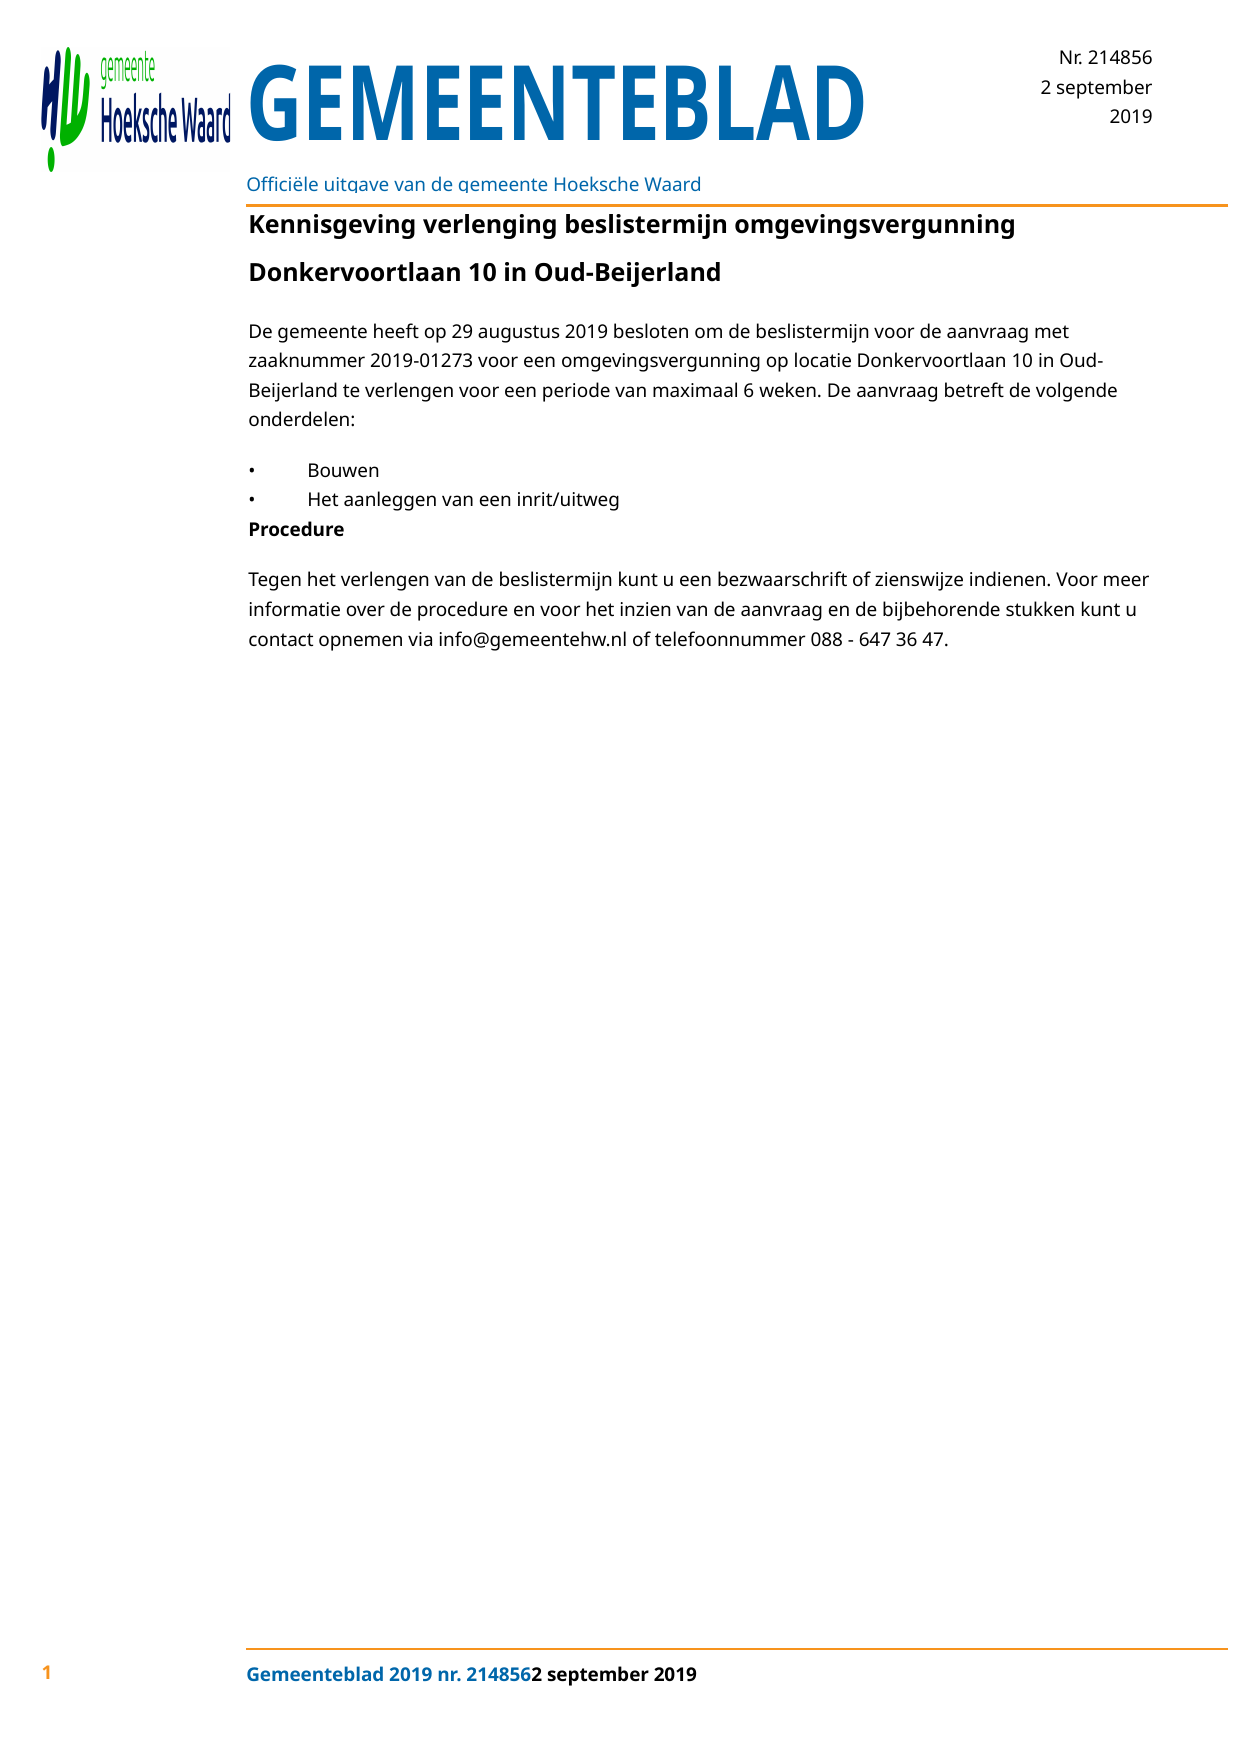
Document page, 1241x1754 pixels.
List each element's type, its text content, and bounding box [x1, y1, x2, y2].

picture [41, 47, 231, 172]
list Bouwen [248, 457, 1152, 483]
text De gemeente heeft op 29 augustus 2019 besloten om de beslistermijn voor de aanvraag met zaaknummer 2019-01273 voor een omgevingsvergunning op locatie Donkervoortlaan 10 in Oud-Beijerland te verlengen voor een periode van maximaal 6 weken. De aanvraag betreft de volgende onderdelen: [248, 318, 1152, 432]
list Het aanleggen van een inrit/uitweg [248, 487, 1152, 512]
text Kennisgeving verlenging beslistermijn omgevingsvergunning Donkervoortlaan 10 in Oud-Beijerland [248, 207, 1152, 288]
text Tegen het verlengen van de beslistermijn kunt u een bezwaarschrift of zienswijze indienen. Voor meer informatie over de procedure en voor het inzien van de aanvraag en de bijbehorende stukken kunt u contact opnemen via info@gemeentehw.nl of telefoonnummer 088 - 647 36 47. [248, 567, 1152, 652]
text Procedure [248, 516, 1152, 542]
